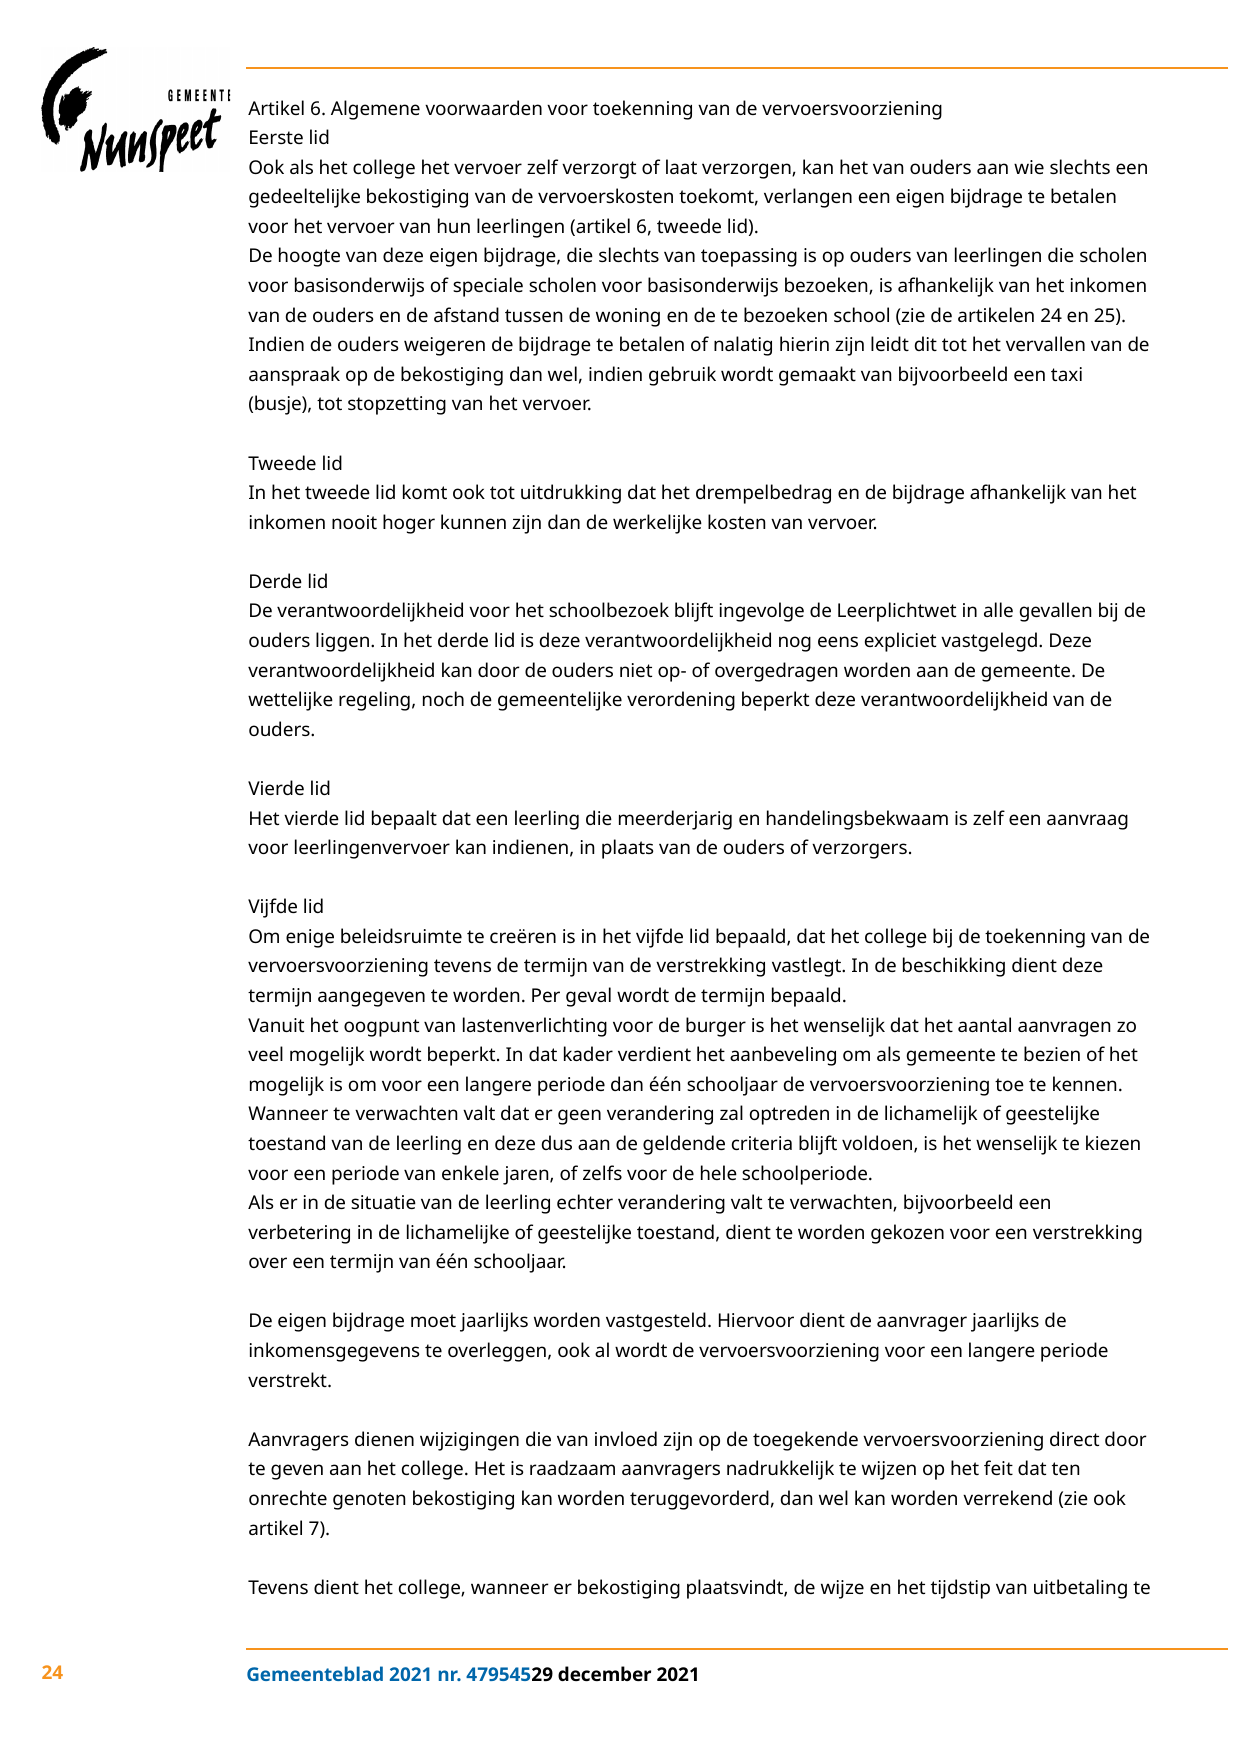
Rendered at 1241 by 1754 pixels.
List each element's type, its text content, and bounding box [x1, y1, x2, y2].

text Aanvragers dienen wijzigingen die van invloed zijn op de toegekende vervoersvoorziening direct door te geven aan het college. Het is raadzaam aanvragers nadrukkelijk te wijzen op het feit dat ten onrechte genoten bekostiging kan worden teruggevorderd, dan wel kan worden verrekend (zie ook artikel 7). [248, 1426, 1152, 1541]
text Het vierde lid bepaalt dat een leerling die meerderjarig en handelingsbekwaam is zelf een aanvraag voor leerlingenvervoer kan indienen, in plaats van de ouders of verzorgers. [248, 805, 1152, 860]
text De hoogte van deze eigen bijdrage, die slechts van toepassing is op ouders van leerlingen die scholen voor basisonderwijs of speciale scholen voor basisonderwijs bezoeken, is afhankelijk van het inkomen van de ouders en de afstand tussen de woning en de te bezoeken school (zie de artikelen 24 en 25). Indien de ouders weigeren de bijdrage te betalen of nalatig hierin zijn leidt dit tot het vervallen van de aanspraak op de bekostiging dan wel, indien gebruik wordt gemaakt van bijvoorbeeld een taxi (busje), tot stopzetting van het vervoer. [248, 243, 1152, 416]
text Tweede lid [248, 450, 1152, 476]
text Vanuit het oogpunt van lastenverlichting voor de burger is het wenselijk dat het aantal aanvragen zo veel mogelijk wordt beperkt. In dat kader verdient het aanbeveling om als gemeente te bezien of het mogelijk is om voor een langere periode dan één schooljaar de vervoersvoorziening toe te kennen. Wanneer te verwachten valt dat er geen verandering zal optreden in de lichamelijk of geestelijke toestand van de leerling en deze dus aan de geldende criteria blijft voldoen, is het wenselijk te kiezen voor een periode van enkele jaren, of zelfs voor de hele schoolperiode. [248, 1012, 1152, 1186]
text De eigen bijdrage moet jaarlijks worden vastgesteld. Hiervoor dient de aanvrager jaarlijks de inkomensgegevens te overleggen, ook al wordt de vervoersvoorziening voor een langere periode verstrekt. [248, 1308, 1152, 1393]
text Vierde lid [248, 775, 1152, 801]
text Eerste lid [248, 124, 1152, 150]
text Ook als het college het vervoer zelf verzorgt of laat verzorgen, kan het van ouders aan wie slechts een gedeeltelijke bekostiging van de vervoerskosten toekomt, verlangen een eigen bijdrage te betalen voor het vervoer van hun leerlingen (artikel 6, tweede lid). [248, 154, 1152, 239]
picture [41, 47, 231, 172]
text Als er in de situatie van de leerling echter verandering valt te verwachten, bijvoorbeeld een verbetering in de lichamelijke of geestelijke toestand, dient te worden gekozen voor een verstrekking over een termijn van één schooljaar. [248, 1189, 1152, 1274]
text De verantwoordelijkheid voor het schoolbezoek blijft ingevolge de Leerplichtwet in alle gevallen bij de ouders liggen. In het derde lid is deze verantwoordelijkheid nog eens expliciet vastgelegd. Deze verantwoordelijkheid kan door de ouders niet op- of overgedragen worden aan de gemeente. De wettelijke regeling, noch de gemeentelijke verordening beperkt deze verantwoordelijkheid van de ouders. [248, 598, 1152, 742]
text Vijfde lid [248, 893, 1152, 919]
text Tevens dient het college, wanneer er bekostiging plaatsvindt, de wijze en het tijdstip van uitbetaling te [248, 1574, 1152, 1600]
text Derde lid [248, 568, 1152, 594]
text Artikel 6. Algemene voorwaarden voor toekenning van de vervoersvoorziening [248, 95, 1152, 121]
text Om enige beleidsruimte te creëren is in het vijfde lid bepaald, dat het college bij de toekenning van de vervoersvoorziening tevens de termijn van de verstrekking vastlegt. In de beschikking dient deze termijn aangegeven te worden. Per geval wordt de termijn bepaald. [248, 923, 1152, 1008]
text In het tweede lid komt ook tot uitdrukking dat het drempelbedrag en de bijdrage afhankelijk van het inkomen nooit hoger kunnen zijn dan de werkelijke kosten van vervoer. [248, 479, 1152, 535]
